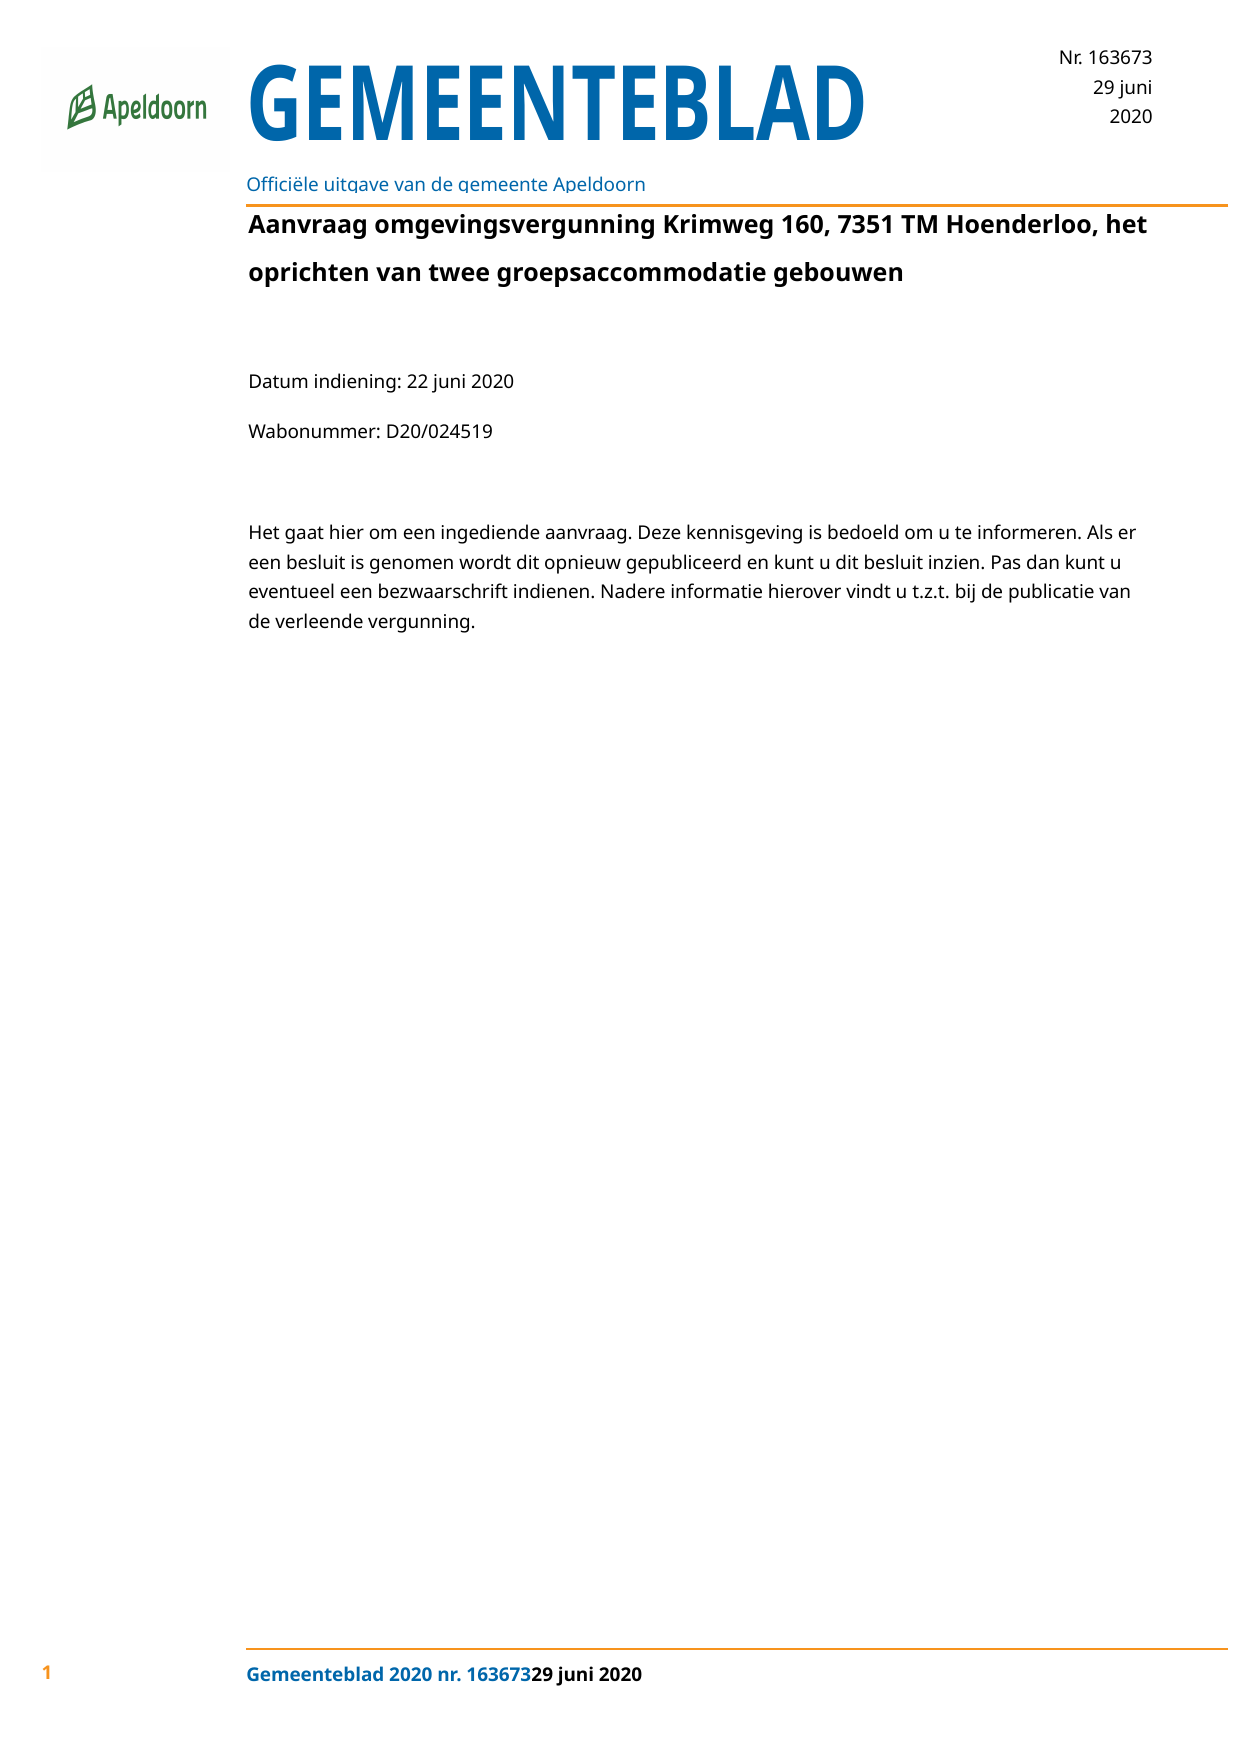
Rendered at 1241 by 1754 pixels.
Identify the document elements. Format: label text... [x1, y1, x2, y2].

text Datum indiening: 22 juni 2020 [248, 368, 1152, 394]
text Wabonummer: D20/024519 [248, 419, 1152, 444]
picture [41, 47, 231, 172]
text Aanvraag omgevingsvergunning Krimweg 160, 7351 TM Hoenderloo, het oprichten van twee groepsaccommodatie gebouwen [248, 207, 1152, 288]
text Het gaat hier om een ingediende aanvraag. Deze kennisgeving is bedoeld om u te informeren. Als er een besluit is genomen wordt dit opnieuw gepubliceerd en kunt u dit besluit inzien. Pas dan kunt u eventueel een bezwaarschrift indienen. Nadere informatie hierover vindt u t.z.t. bij de publicatie van de verleende vergunning. [248, 519, 1152, 634]
